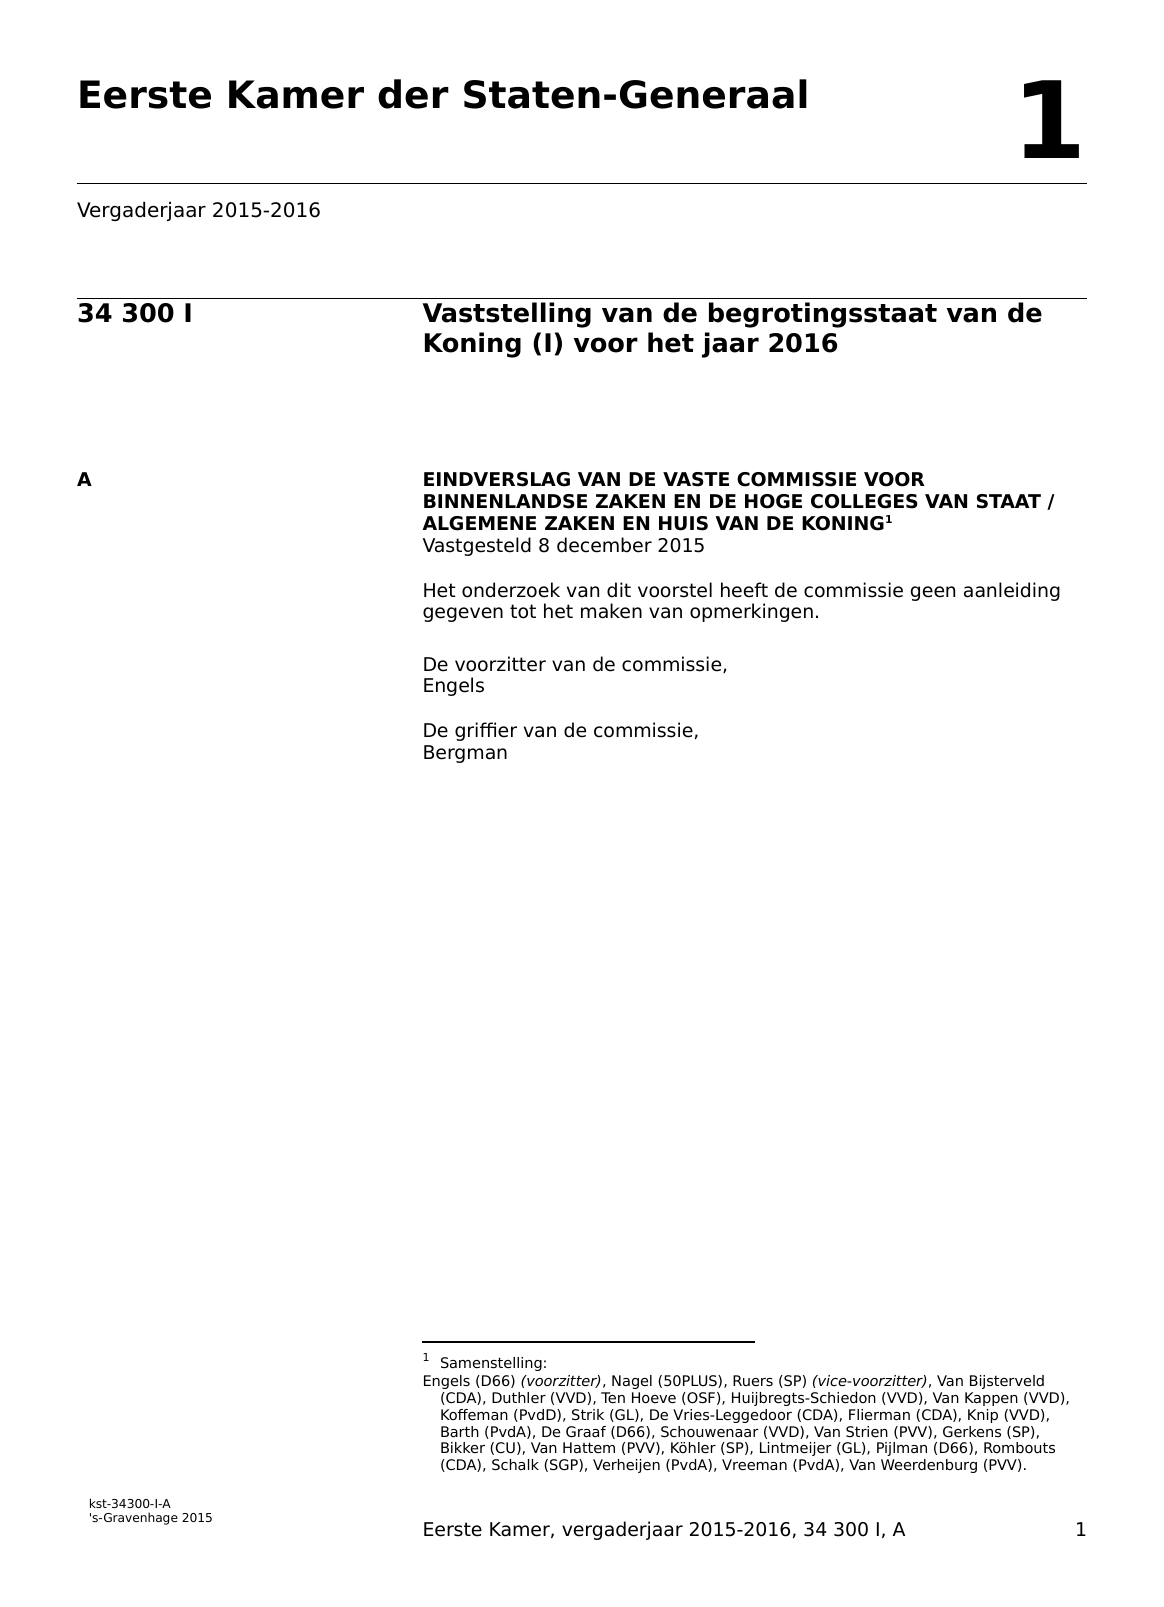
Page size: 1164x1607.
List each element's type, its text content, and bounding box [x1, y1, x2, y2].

text Samenstelling: [422, 1351, 1087, 1373]
text Het onderzoek van dit voorstel heeft de commissie geen aanleiding gegeven tot het maken van opmerkingen. [422, 579, 1087, 623]
table_header 1 [886, 59, 1087, 183]
table_header Eerste Kamer der Staten-Generaal [77, 59, 886, 183]
subtitle 34 300 I Vaststelling van de begrotingsstaat van de Koning (I) voor het jaar 2016 [77, 299, 1087, 358]
table_cell Vergaderjaar 2015-2016 [77, 184, 1087, 298]
text kst-34300-I-A [88, 1497, 323, 1511]
text De voorzitter van de commissie, Engels [422, 653, 1087, 697]
text Vastgesteld 8 december 2015 [422, 535, 1087, 557]
subtitle A EINDVERSLAG VAN DE VASTE COMMISSIE VOOR BINNENLANDSE ZAKEN EN DE HOGE COLLEGES VAN STAAT / ALGEMENE ZAKEN EN HUIS VAN DE KONING [77, 469, 1087, 535]
text Engels (D66) (voorzitter), Nagel (50PLUS), Ruers (SP) (vice-voorzitter), Van Bijsterveld (CDA), Duthler (VVD), Ten Hoeve (OSF), Huijbregts-Schiedon (VVD), Van Kappen (VVD), Koffeman (PvdD), Strik (GL), De Vries-Leggedoor (CDA), Flierman (CDA), Knip (VVD), Barth (PvdA), De Graaf (D66), Schouwenaar (VVD), Van Strien (PVV), Gerkens (SP), Bikker (CU), Van Hattem (PVV), Köhler (SP), Lintmeijer (GL), Pijlman (D66), Rombouts (CDA), Schalk (SGP), Verheijen (PvdA), Vreeman (PvdA), Van Weerdenburg (PVV). [422, 1373, 1087, 1474]
text De griffier van de commissie, Bergman [422, 719, 1087, 763]
text 's-Gravenhage 2015 [88, 1511, 323, 1525]
